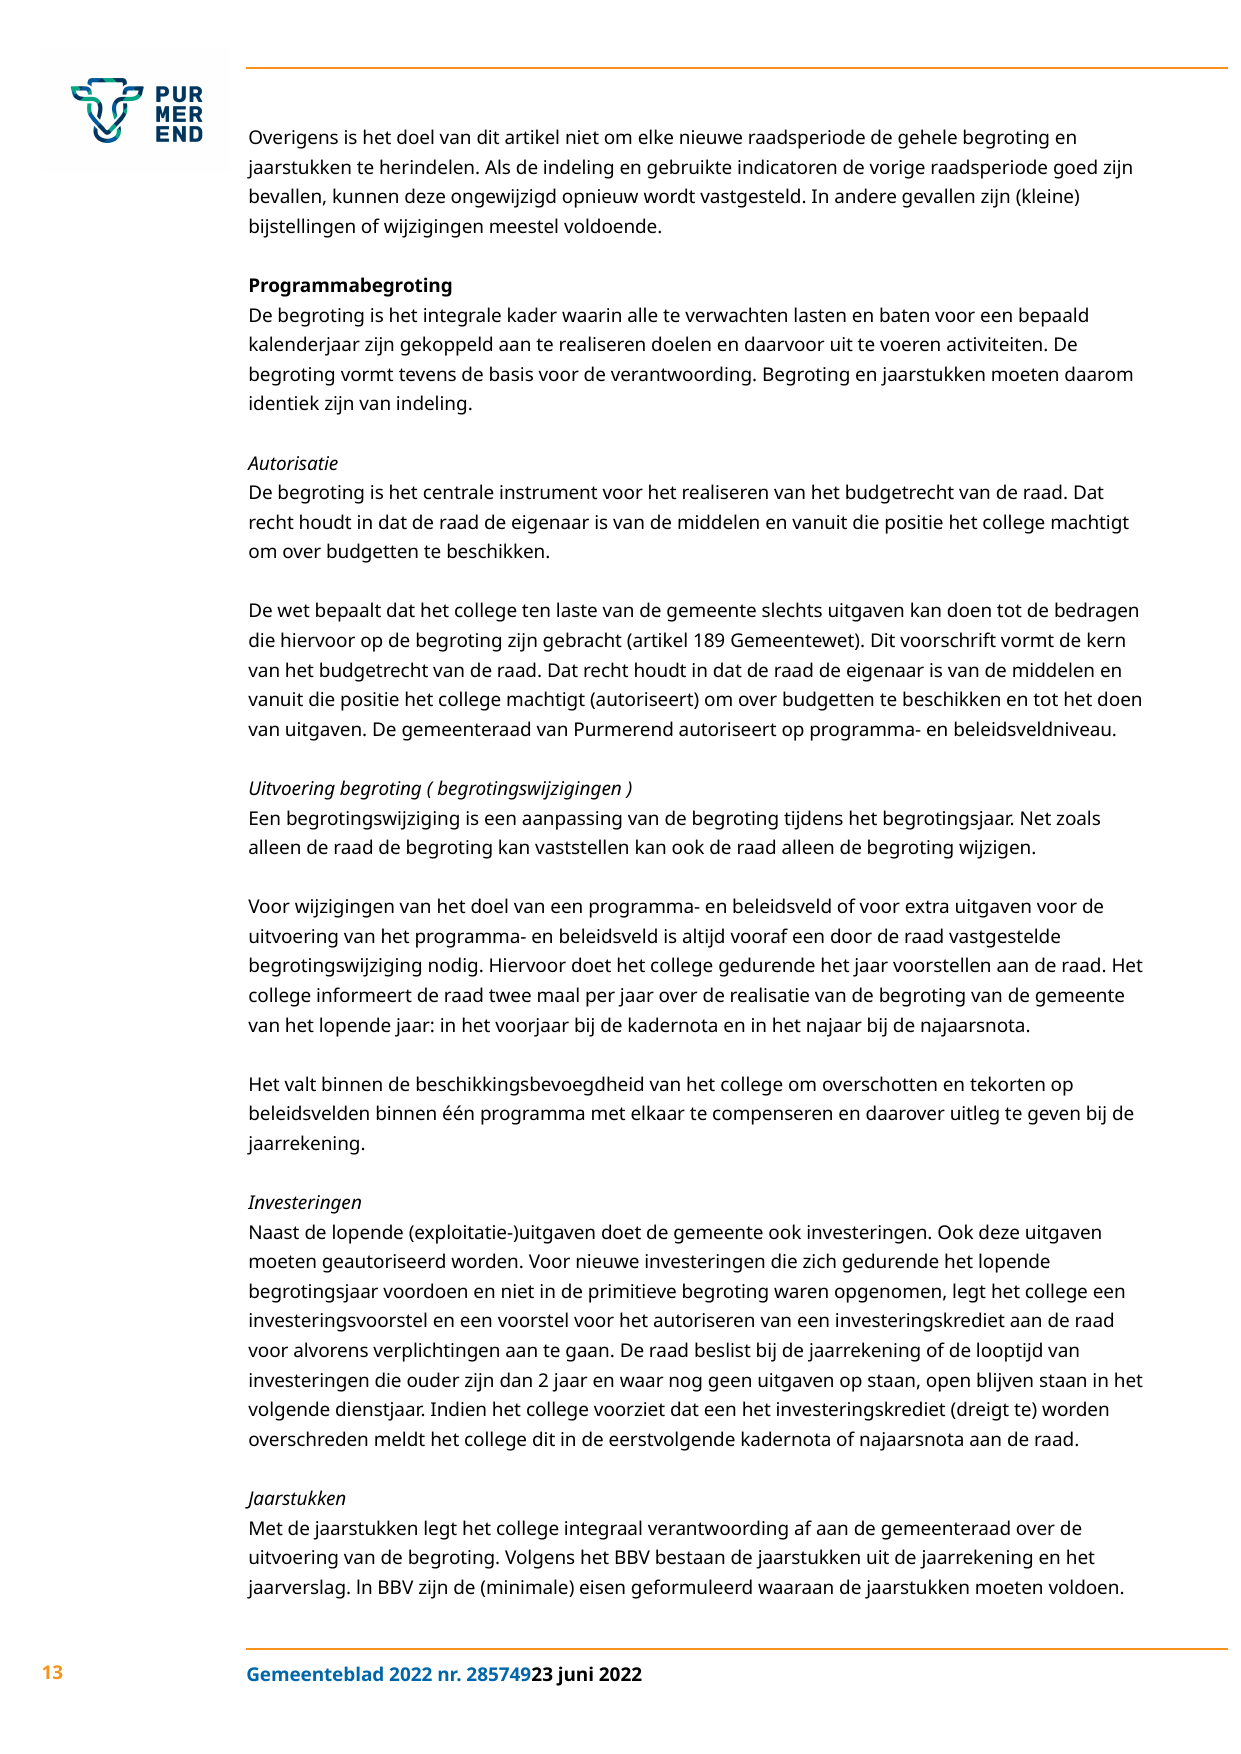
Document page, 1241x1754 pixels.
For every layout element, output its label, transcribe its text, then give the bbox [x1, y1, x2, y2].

text Jaarstukken [248, 1485, 1152, 1511]
picture [41, 47, 231, 172]
text Overigens is het doel van dit artikel niet om elke nieuwe raadsperiode de gehele begroting en jaarstukken te herindelen. Als de indeling en gebruikte indicatoren de vorige raadsperiode goed zĳn bevallen, kunnen deze ongewĳzigd opnieuw wordt vastgesteld. In andere gevallen zĳn (kleine) bĳstellingen of wĳzigingen meestel voldoende. [248, 124, 1152, 239]
text De begroting is het integrale kader waarin alle te verwachten lasten en baten voor een bepaald kalenderjaar zĳn gekoppeld aan te realiseren doelen en daarvoor uit te voeren activiteiten. De begroting vormt tevens de basis voor de verantwoording. Begroting en jaarstukken moeten daarom identiek zĳn van indeling. [248, 302, 1152, 416]
text Het valt binnen de beschikkingsbevoegdheid van het college om overschotten en tekorten op beleidsvelden binnen één programma met elkaar te compenseren en daarover uitleg te geven bĳ de jaarrekening. [248, 1071, 1152, 1156]
text Investeringen [248, 1189, 1152, 1215]
text De begroting is het centrale instrument voor het realiseren van het budgetrecht van de raad. Dat recht houdt in dat de raad de eigenaar is van de middelen en vanuit die positie het college machtigt om over budgetten te beschikken. [248, 479, 1152, 564]
text Programmabegroting [248, 272, 1152, 298]
text Een begrotingswĳziging is een aanpassing van de begroting tĳdens het begrotingsjaar. Net zoals alleen de raad de begroting kan vaststellen kan ook de raad alleen de begroting wĳzigen. [248, 805, 1152, 860]
text Uitvoering begroting ( begrotingswĳzigingen ) [248, 775, 1152, 801]
text Naast de lopende (exploitatie-)uitgaven doet de gemeente ook investeringen. Ook deze uitgaven moeten geautoriseerd worden. Voor nieuwe investeringen die zich gedurende het lopende begrotingsjaar voordoen en niet in de primitieve begroting waren opgenomen, legt het college een investeringsvoorstel en een voorstel voor het autoriseren van een investeringskrediet aan de raad voor alvorens verplichtingen aan te gaan. De raad beslist bĳ de jaarrekening of de looptĳd van investeringen die ouder zĳn dan 2 jaar en waar nog geen uitgaven op staan, open blĳven staan in het volgende dienstjaar. Indien het college voorziet dat een het investeringskrediet (dreigt te) worden overschreden meldt het college dit in de eerstvolgende kadernota of najaarsnota aan de raad. [248, 1219, 1152, 1452]
text Autorisatie [248, 450, 1152, 476]
text Met de jaarstukken legt het college integraal verantwoording af aan de gemeenteraad over de uitvoering van de begroting. Volgens het BBV bestaan de jaarstukken uit de jaarrekening en het jaarverslag. ln BBV zĳn de (minimale) eisen geformuleerd waaraan de jaarstukken moeten voldoen. [248, 1515, 1152, 1600]
text De wet bepaalt dat het college ten laste van de gemeente slechts uitgaven kan doen tot de bedragen die hiervoor op de begroting zĳn gebracht (artikel 189 Gemeentewet). Dit voorschrift vormt de kern van het budgetrecht van de raad. Dat recht houdt in dat de raad de eigenaar is van de middelen en vanuit die positie het college machtigt (autoriseert) om over budgetten te beschikken en tot het doen van uitgaven. De gemeenteraad van Purmerend autoriseert op programma- en beleidsveldniveau. [248, 598, 1152, 742]
text Voor wĳzigingen van het doel van een programma- en beleidsveld of voor extra uitgaven voor de uitvoering van het programma- en beleidsveld is altĳd vooraf een door de raad vastgestelde begrotingswĳziging nodig. Hiervoor doet het college gedurende het jaar voorstellen aan de raad. Het college informeert de raad twee maal per jaar over de realisatie van de begroting van de gemeente van het lopende jaar: in het voorjaar bĳ de kadernota en in het najaar bĳ de najaarsnota. [248, 893, 1152, 1038]
